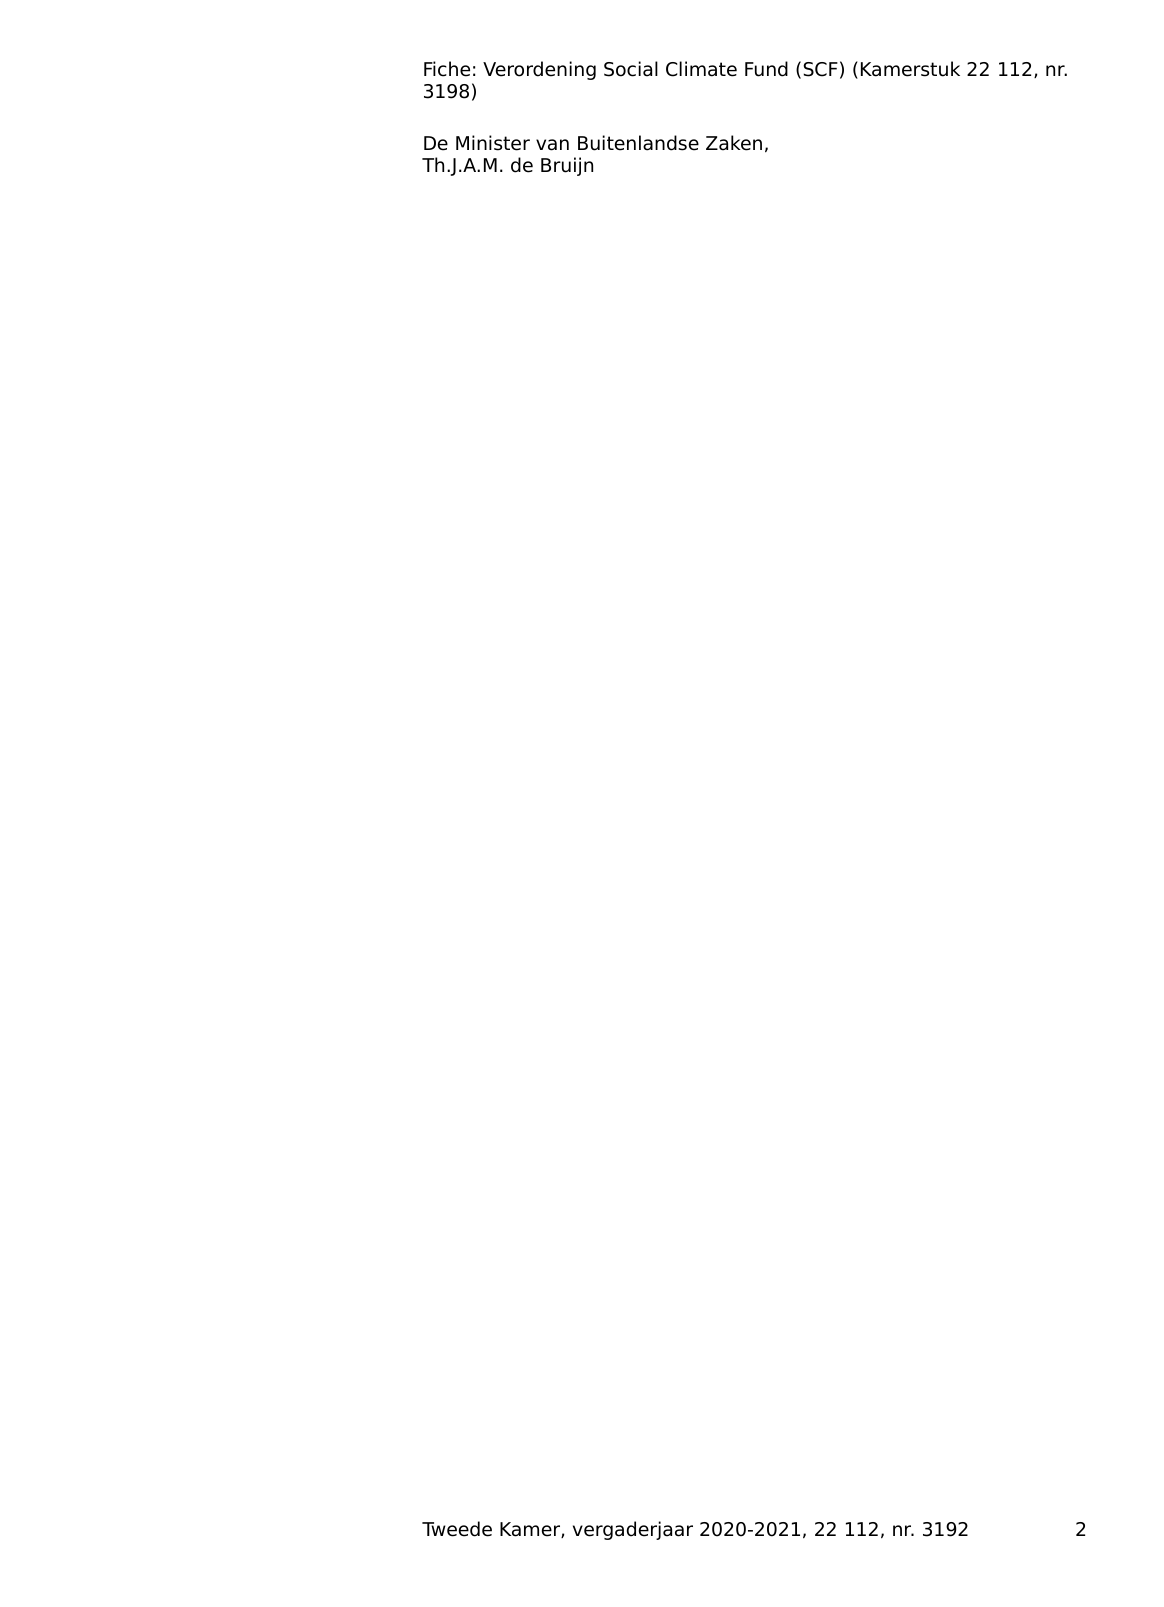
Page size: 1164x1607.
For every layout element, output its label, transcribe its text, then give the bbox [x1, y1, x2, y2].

text Fiche: Verordening Social Climate Fund (SCF) (Kamerstuk 22 112, nr. 3198) [422, 59, 1087, 103]
text De Minister van Buitenlandse Zaken, Th.J.A.M. de Bruijn [422, 133, 1087, 177]
